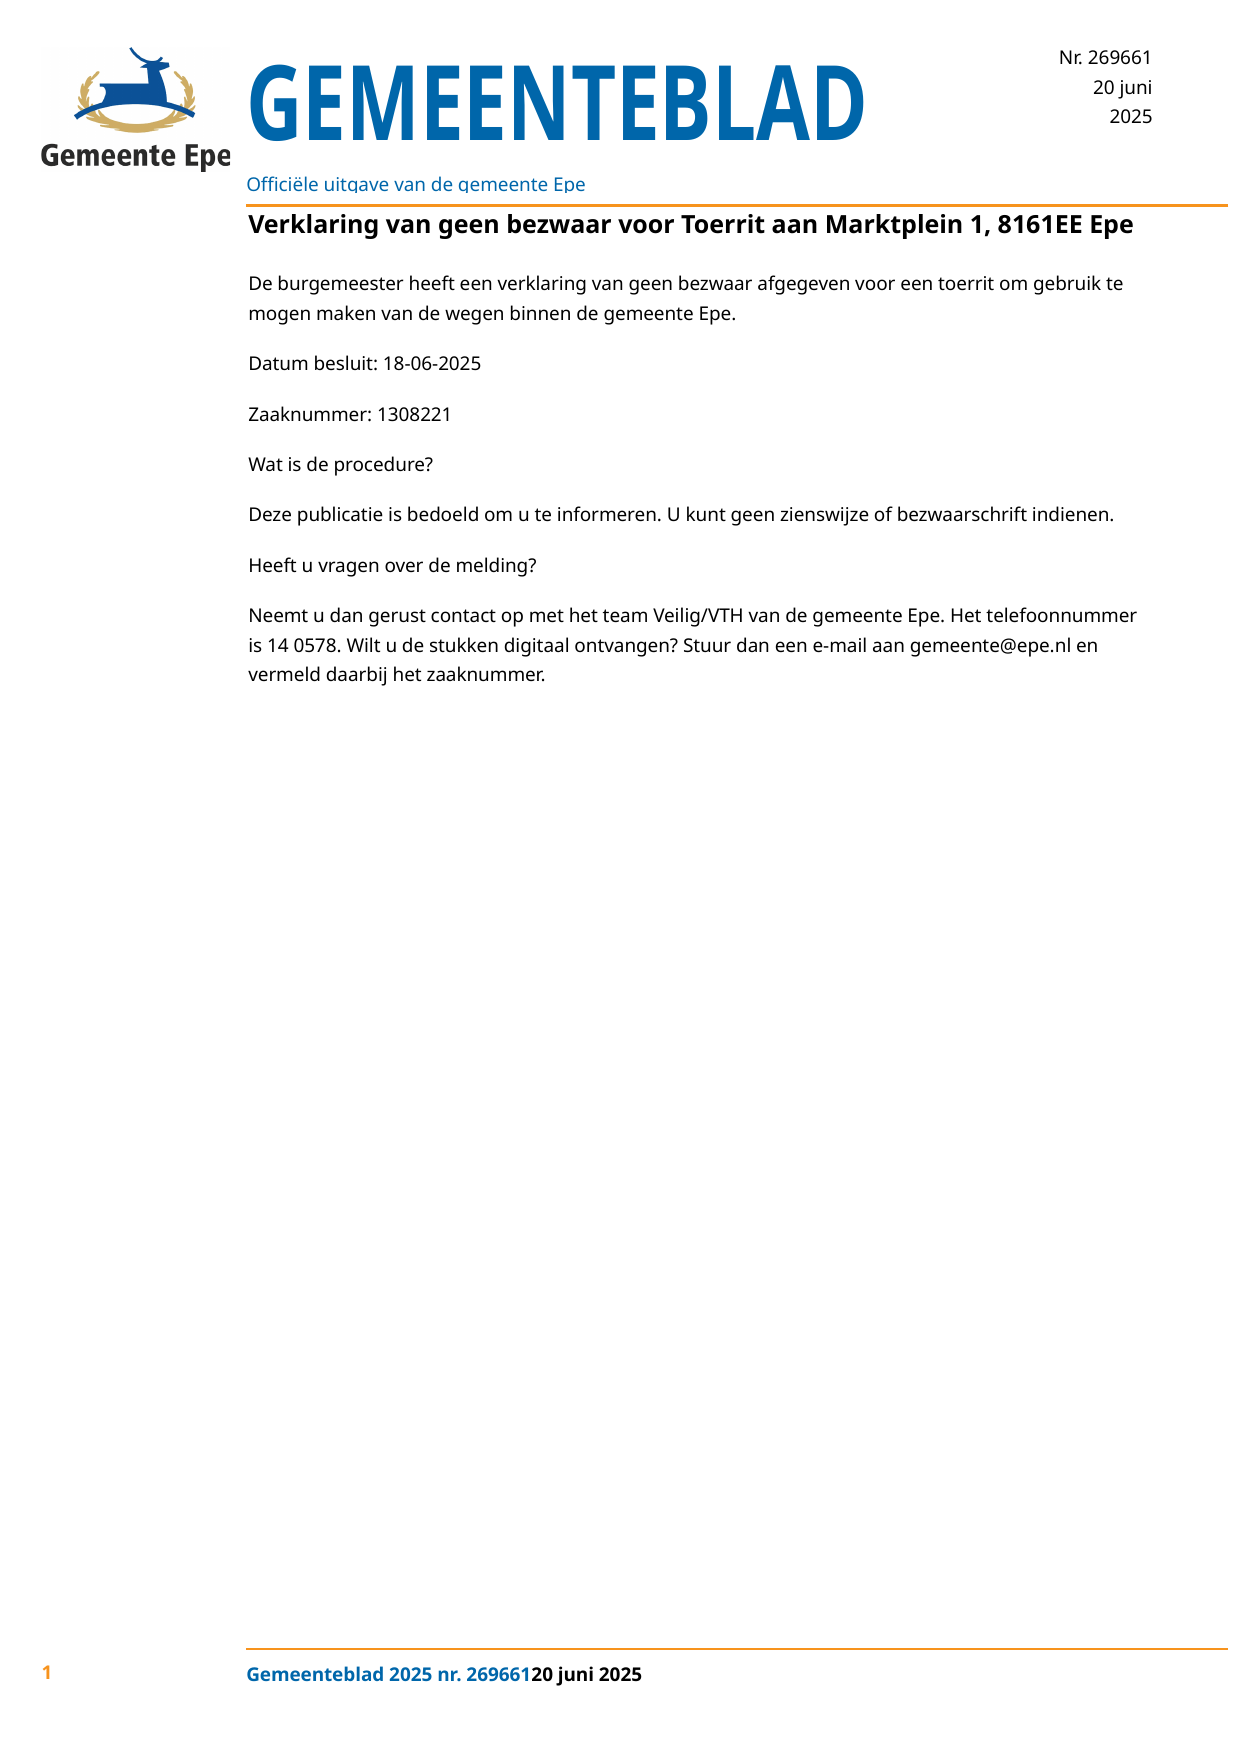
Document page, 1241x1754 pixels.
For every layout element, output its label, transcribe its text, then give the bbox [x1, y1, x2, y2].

text Wat is de procedure? [248, 451, 1152, 477]
text Neemt u dan gerust contact op met het team Veilig/VTH van de gemeente Epe. Het telefoonnummer is 14 0578. Wilt u de stukken digitaal ontvangen? Stuur dan een e-mail aan gemeente@epe.nl en vermeld daarbij het zaaknummer. [248, 602, 1152, 687]
text Verklaring van geen bezwaar voor Toerrit aan Marktplein 1, 8161EE Epe [248, 207, 1152, 241]
text Heeft u vragen over de melding? [248, 552, 1152, 578]
text Deze publicatie is bedoeld om u te informeren. U kunt geen zienswijze of bezwaarschrift indienen. [248, 502, 1152, 527]
text Zaaknummer: 1308221 [248, 401, 1152, 426]
picture [41, 47, 231, 172]
text Datum besluit: 18-06-2025 [248, 350, 1152, 376]
text De burgemeester heeft een verklaring van geen bezwaar afgegeven voor een toerrit om gebruik te mogen maken van de wegen binnen de gemeente Epe. [248, 270, 1152, 326]
